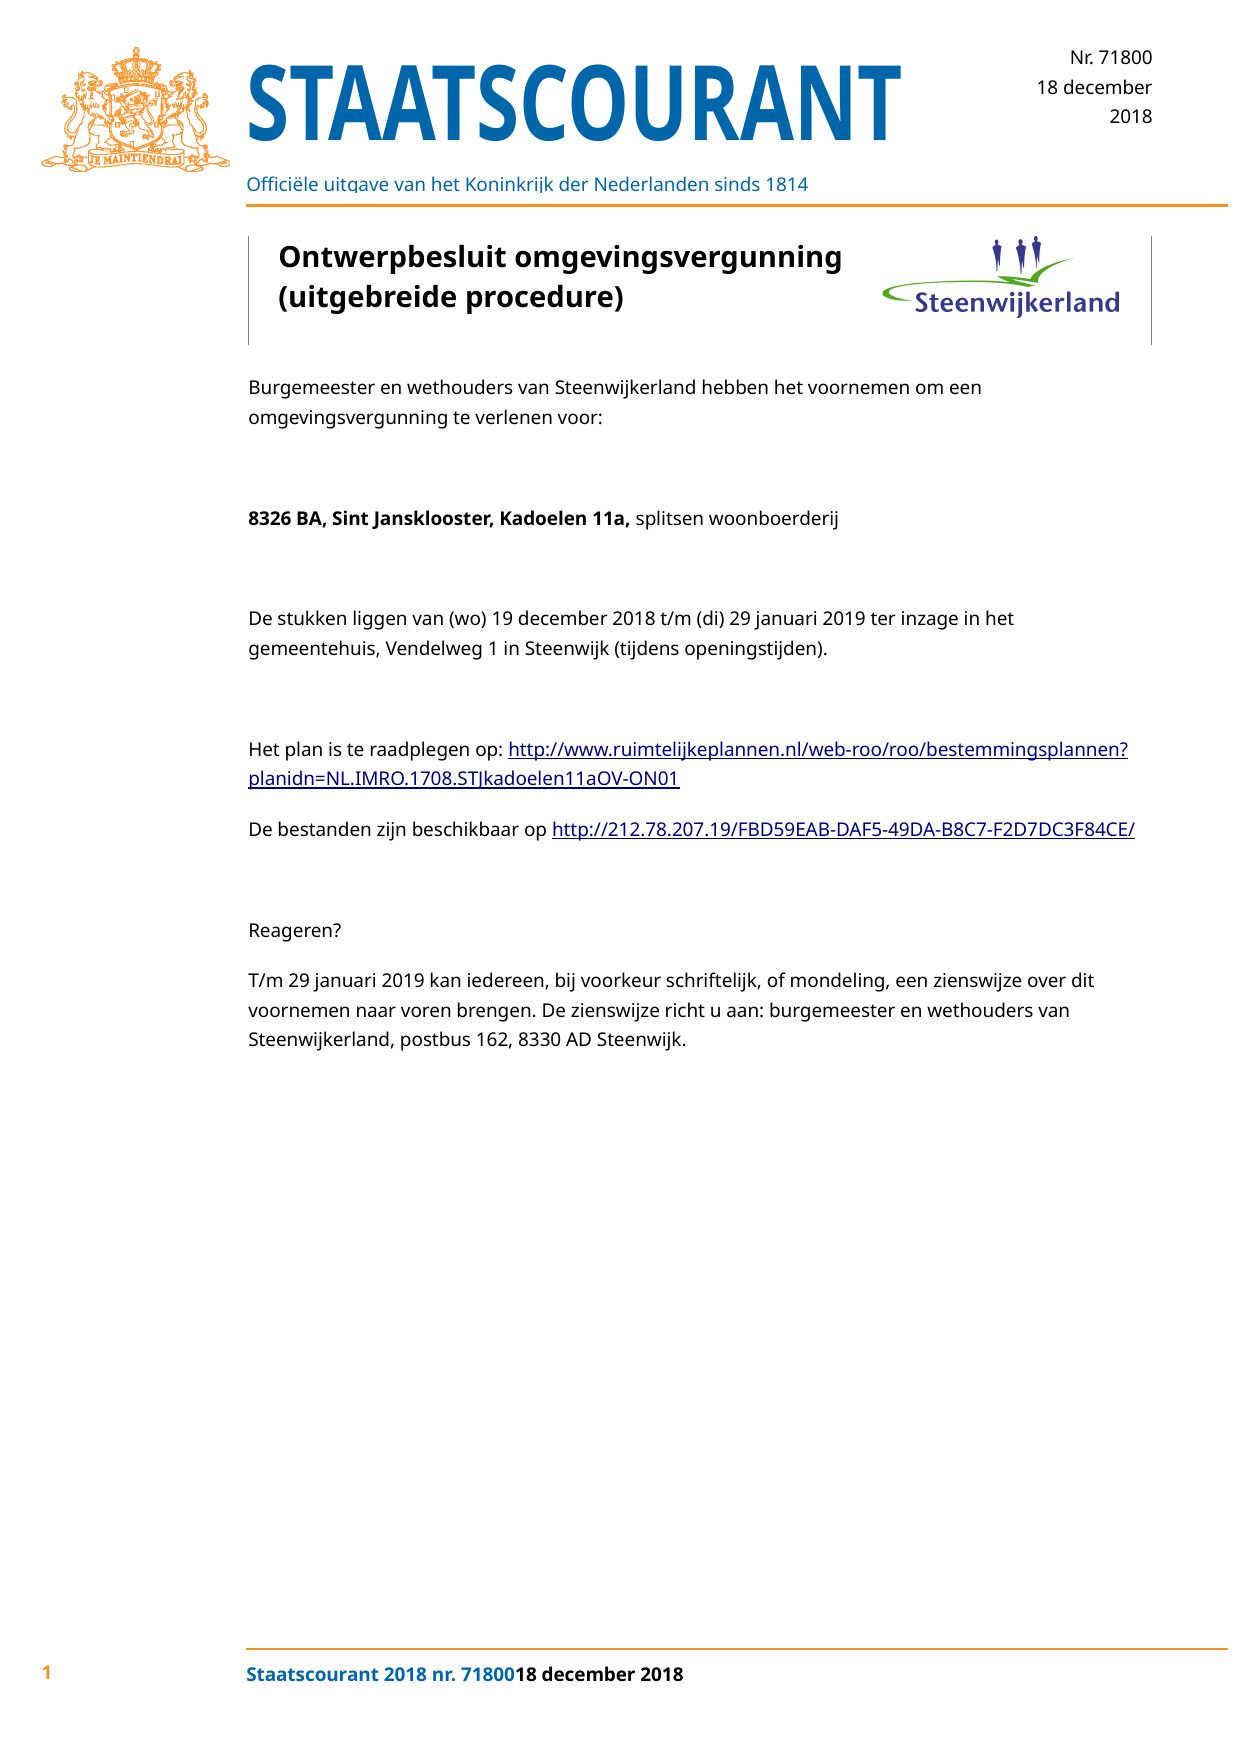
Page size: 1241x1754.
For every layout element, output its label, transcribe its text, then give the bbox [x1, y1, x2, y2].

text Burgemeester en wethouders van Steenwijkerland hebben het voornemen om een omgevingsvergunning te verlenen voor: [248, 374, 1152, 429]
picture [41, 47, 231, 172]
text T/m 29 januari 2019 kan iedereen, bij voorkeur schriftelijk, of mondeling, een zienswijze over dit voornemen naar voren brengen. De zienswijze richt u aan: burgemeester en wethouders van Steenwijkerland, postbus 162, 8330 AD Steenwijk. [248, 967, 1152, 1052]
picture [882, 236, 1119, 318]
text De stukken liggen van (wo) 19 december 2018 t/m (di) 29 januari 2019 ter inzage in het gemeentehuis, Vendelweg 1 in Steenwijk (tijdens openingstijden). [248, 606, 1152, 661]
text 8326 BA, Sint Jansklooster, Kadoelen 11a, splitsen woonboerderij [248, 505, 1152, 530]
table_header Ontwerpbesluit omgevingsvergunning (uitgebreide procedure) [249, 236, 850, 345]
text Het plan is te raadplegen op: http://www.ruimtelijkeplannen.nl/web-roo/roo/bestemmingsplannen?planidn=NL.IMRO.1708.STJkadoelen11aOV-ON01 [248, 736, 1152, 791]
text De bestanden zijn beschikbaar op http://212.78.207.19/FBD59EAB-DAF5-49DA-B8C7-F2D7DC3F84CE/ [248, 816, 1152, 842]
table_header [850, 236, 1151, 345]
text Reageren? [248, 917, 1152, 942]
